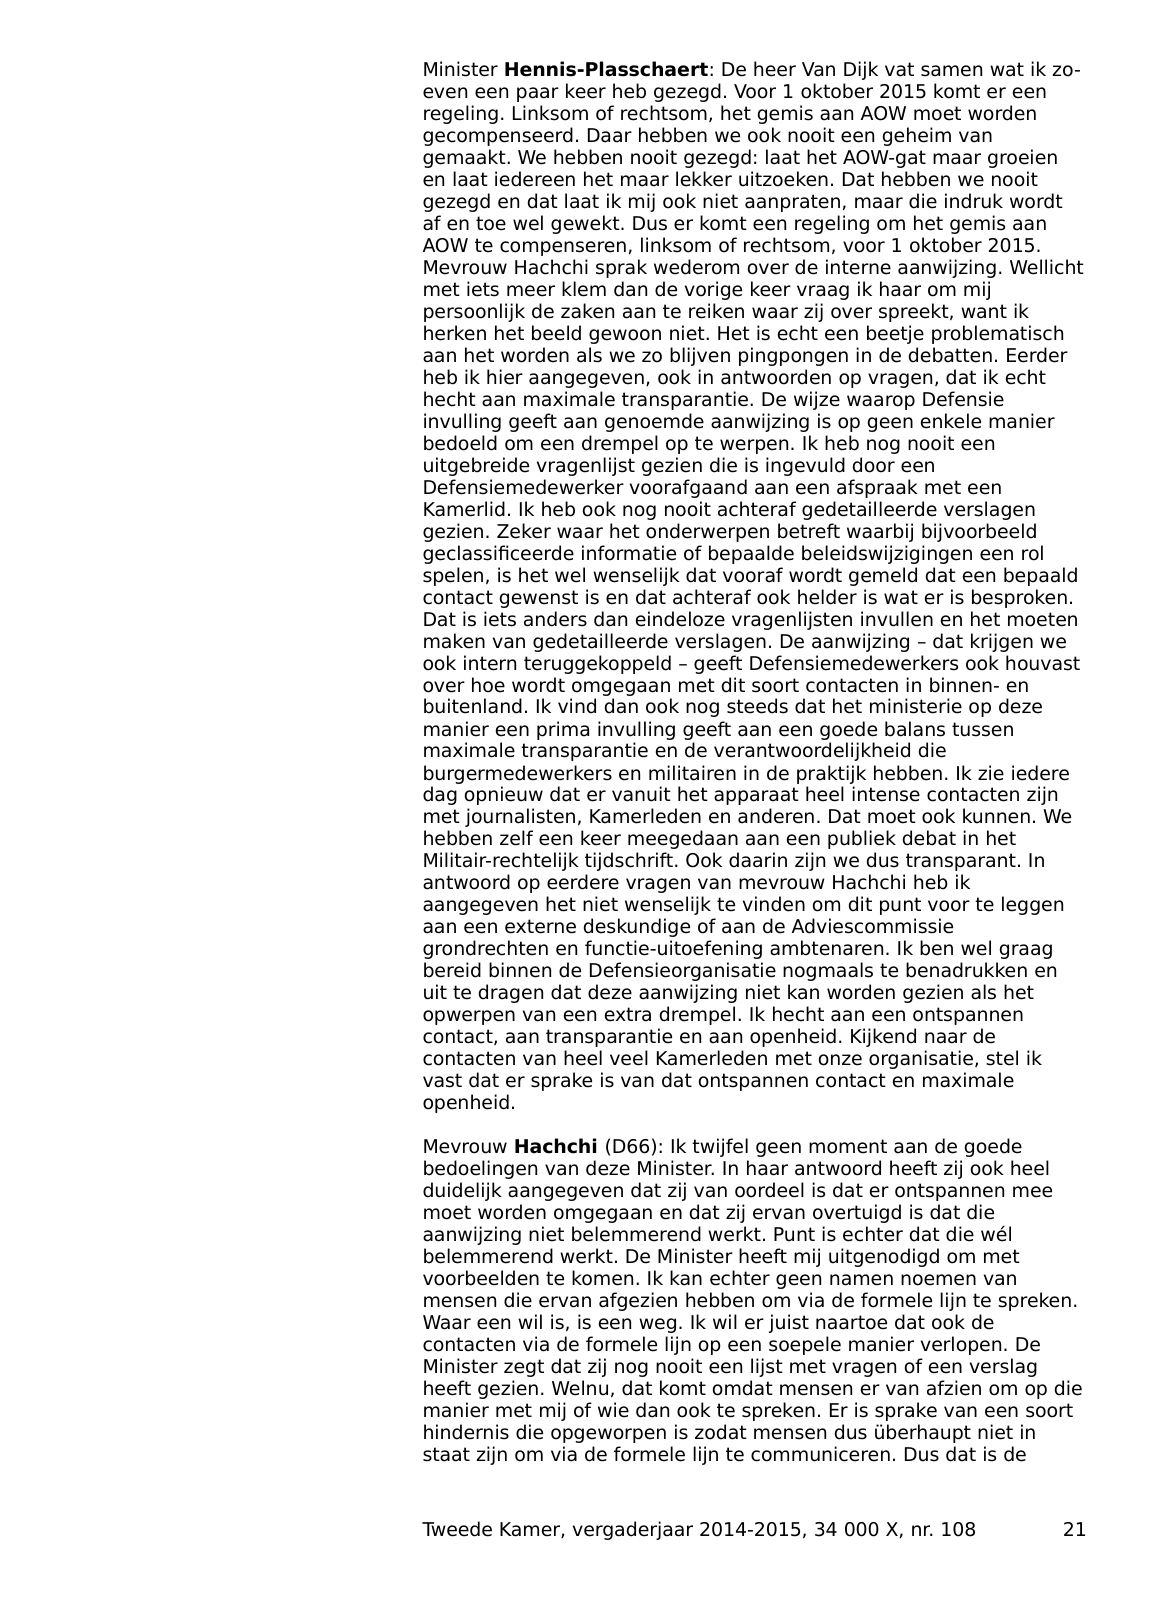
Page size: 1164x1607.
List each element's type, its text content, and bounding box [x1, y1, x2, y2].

text Mevrouw Hachchi (D66): Ik twijfel geen moment aan de goede bedoelingen van deze Minister. In haar antwoord heeft zij ook heel duidelijk aangegeven dat zij van oordeel is dat er ontspannen mee moet worden omgegaan en dat zij ervan overtuigd is dat die aanwijzing niet belemmerend werkt. Punt is echter dat die wél belemmerend werkt. De Minister heeft mij uitgenodigd om met voorbeelden te komen. Ik kan echter geen namen noemen van mensen die ervan afgezien hebben om via de formele lijn te spreken. Waar een wil is, is een weg. Ik wil er juist naartoe dat ook de contacten via de formele lijn op een soepele manier verlopen. De Minister zegt dat zij nog nooit een lijst met vragen of een verslag heeft gezien. Welnu, dat komt omdat mensen er van afzien om op die manier met mij of wie dan ook te spreken. Er is sprake van een soort hindernis die opgeworpen is zodat mensen dus überhaupt niet in staat zijn om via de formele lijn te communiceren. Dus dat is de [422, 1136, 1087, 1466]
text Minister Hennis-Plasschaert: De heer Van Dijk vat samen wat ik zo-even een paar keer heb gezegd. Voor 1 oktober 2015 komt er een regeling. Linksom of rechtsom, het gemis aan AOW moet worden gecompenseerd. Daar hebben we ook nooit een geheim van gemaakt. We hebben nooit gezegd: laat het AOW-gat maar groeien en laat iedereen het maar lekker uitzoeken. Dat hebben we nooit gezegd en dat laat ik mij ook niet aanpraten, maar die indruk wordt af en toe wel gewekt. Dus er komt een regeling om het gemis aan AOW te compenseren, linksom of rechtsom, voor 1 oktober 2015. [422, 59, 1087, 257]
text Mevrouw Hachchi sprak wederom over de interne aanwijzing. Wellicht met iets meer klem dan de vorige keer vraag ik haar om mij persoonlijk de zaken aan te reiken waar zij over spreekt, want ik herken het beeld gewoon niet. Het is echt een beetje problematisch aan het worden als we zo blijven pingpongen in de debatten. Eerder heb ik hier aangegeven, ook in antwoorden op vragen, dat ik echt hecht aan maximale transparantie. De wijze waarop Defensie invulling geeft aan genoemde aanwijzing is op geen enkele manier bedoeld om een drempel op te werpen. Ik heb nog nooit een uitgebreide vragenlijst gezien die is ingevuld door een Defensiemedewerker voorafgaand aan een afspraak met een Kamerlid. Ik heb ook nog nooit achteraf gedetailleerde verslagen gezien. Zeker waar het onderwerpen betreft waarbij bijvoorbeeld geclassificeerde informatie of bepaalde beleidswijzigingen een rol spelen, is het wel wenselijk dat vooraf wordt gemeld dat een bepaald contact gewenst is en dat achteraf ook helder is wat er is besproken. Dat is iets anders dan eindeloze vragenlijsten invullen en het moeten maken van gedetailleerde verslagen. De aanwijzing – dat krijgen we ook intern teruggekoppeld – geeft Defensiemedewerkers ook houvast over hoe wordt omgegaan met dit soort contacten in binnen- en buitenland. Ik vind dan ook nog steeds dat het ministerie op deze manier een prima invulling geeft aan een goede balans tussen maximale transparantie en de verantwoordelijkheid die burgermedewerkers en militairen in de praktijk hebben. Ik zie iedere dag opnieuw dat er vanuit het apparaat heel intense contacten zijn met journalisten, Kamerleden en anderen. Dat moet ook kunnen. We hebben zelf een keer meegedaan aan een publiek debat in het Militair-rechtelijk tijdschrift. Ook daarin zijn we dus transparant. In antwoord op eerdere vragen van mevrouw Hachchi heb ik aangegeven het niet wenselijk te vinden om dit punt voor te leggen aan een externe deskundige of aan de Adviescommissie grondrechten en functie-uitoefening ambtenaren. Ik ben wel graag bereid binnen de Defensieorganisatie nogmaals te benadrukken en uit te dragen dat deze aanwijzing niet kan worden gezien als het opwerpen van een extra drempel. Ik hecht aan een ontspannen contact, aan transparantie en aan openheid. Kijkend naar de contacten van heel veel Kamerleden met onze organisatie, stel ik vast dat er sprake is van dat ontspannen contact en maximale openheid. [422, 257, 1087, 1114]
